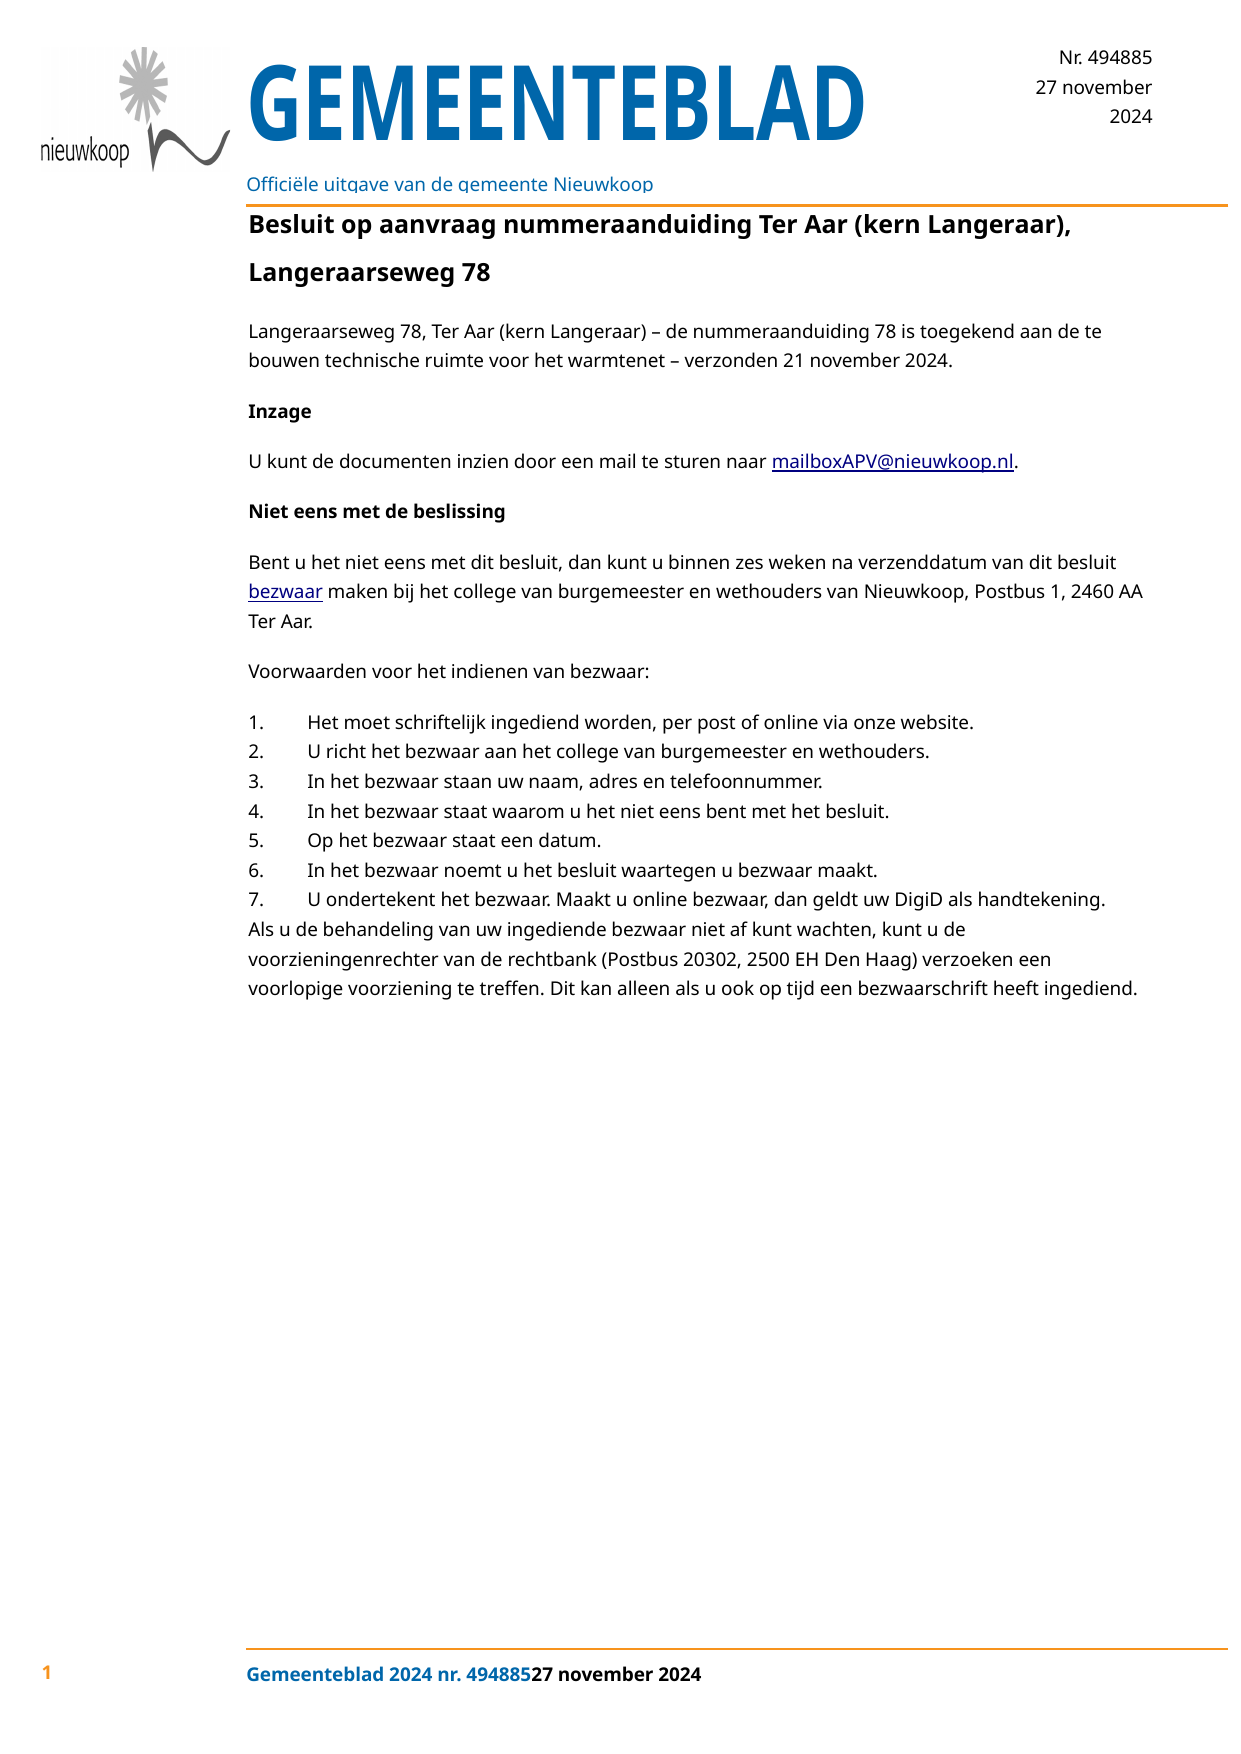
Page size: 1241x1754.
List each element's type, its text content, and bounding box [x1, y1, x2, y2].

text Besluit op aanvraag nummeraanduiding Ter Aar (kern Langeraar), Langeraarseweg 78 [248, 207, 1152, 288]
list Op het bezwaar staat een datum. [248, 827, 1152, 853]
list In het bezwaar staan uw naam, adres en telefoonnummer. [248, 768, 1152, 794]
list In het bezwaar noemt u het besluit waartegen u bezwaar maakt. [248, 857, 1152, 883]
list Het moet schriftelijk ingediend worden, per post of online via onze website. [248, 709, 1152, 735]
text Bent u het niet eens met dit besluit, dan kunt u binnen zes weken na verzenddatum van dit besluit bezwaar maken bij het college van burgemeester en wethouders van Nieuwkoop, Postbus 1, 2460 AA Ter Aar. [248, 549, 1152, 634]
text Langeraarseweg 78, Ter Aar (kern Langeraar) – de nummeraanduiding 78 is toegekend aan de te bouwen technische ruimte voor het warmtenet – verzonden 21 november 2024. [248, 318, 1152, 373]
text U kunt de documenten inzien door een mail te sturen naar mailboxAPV@nieuwkoop.nl. [248, 448, 1152, 474]
text Niet eens met de beslissing [248, 499, 1152, 524]
text Voorwaarden voor het indienen van bezwaar: [248, 659, 1152, 684]
list U ondertekent het bezwaar. Maakt u online bezwaar, dan geldt uw DigiD als handtekening. [248, 887, 1152, 912]
text Als u de behandeling van uw ingediende bezwaar niet af kunt wachten, kunt u de voorzieningenrechter van de rechtbank (Postbus 20302, 2500 EH Den Haag) verzoeken een voorlopige voorziening te treffen. Dit kan alleen als u ook op tijd een bezwaarschrift heeft ingediend. [248, 916, 1152, 1001]
list In het bezwaar staat waarom u het niet eens bent met het besluit. [248, 798, 1152, 824]
picture [41, 47, 231, 172]
list U richt het bezwaar aan het college van burgemeester en wethouders. [248, 739, 1152, 764]
text Inzage [248, 398, 1152, 424]
